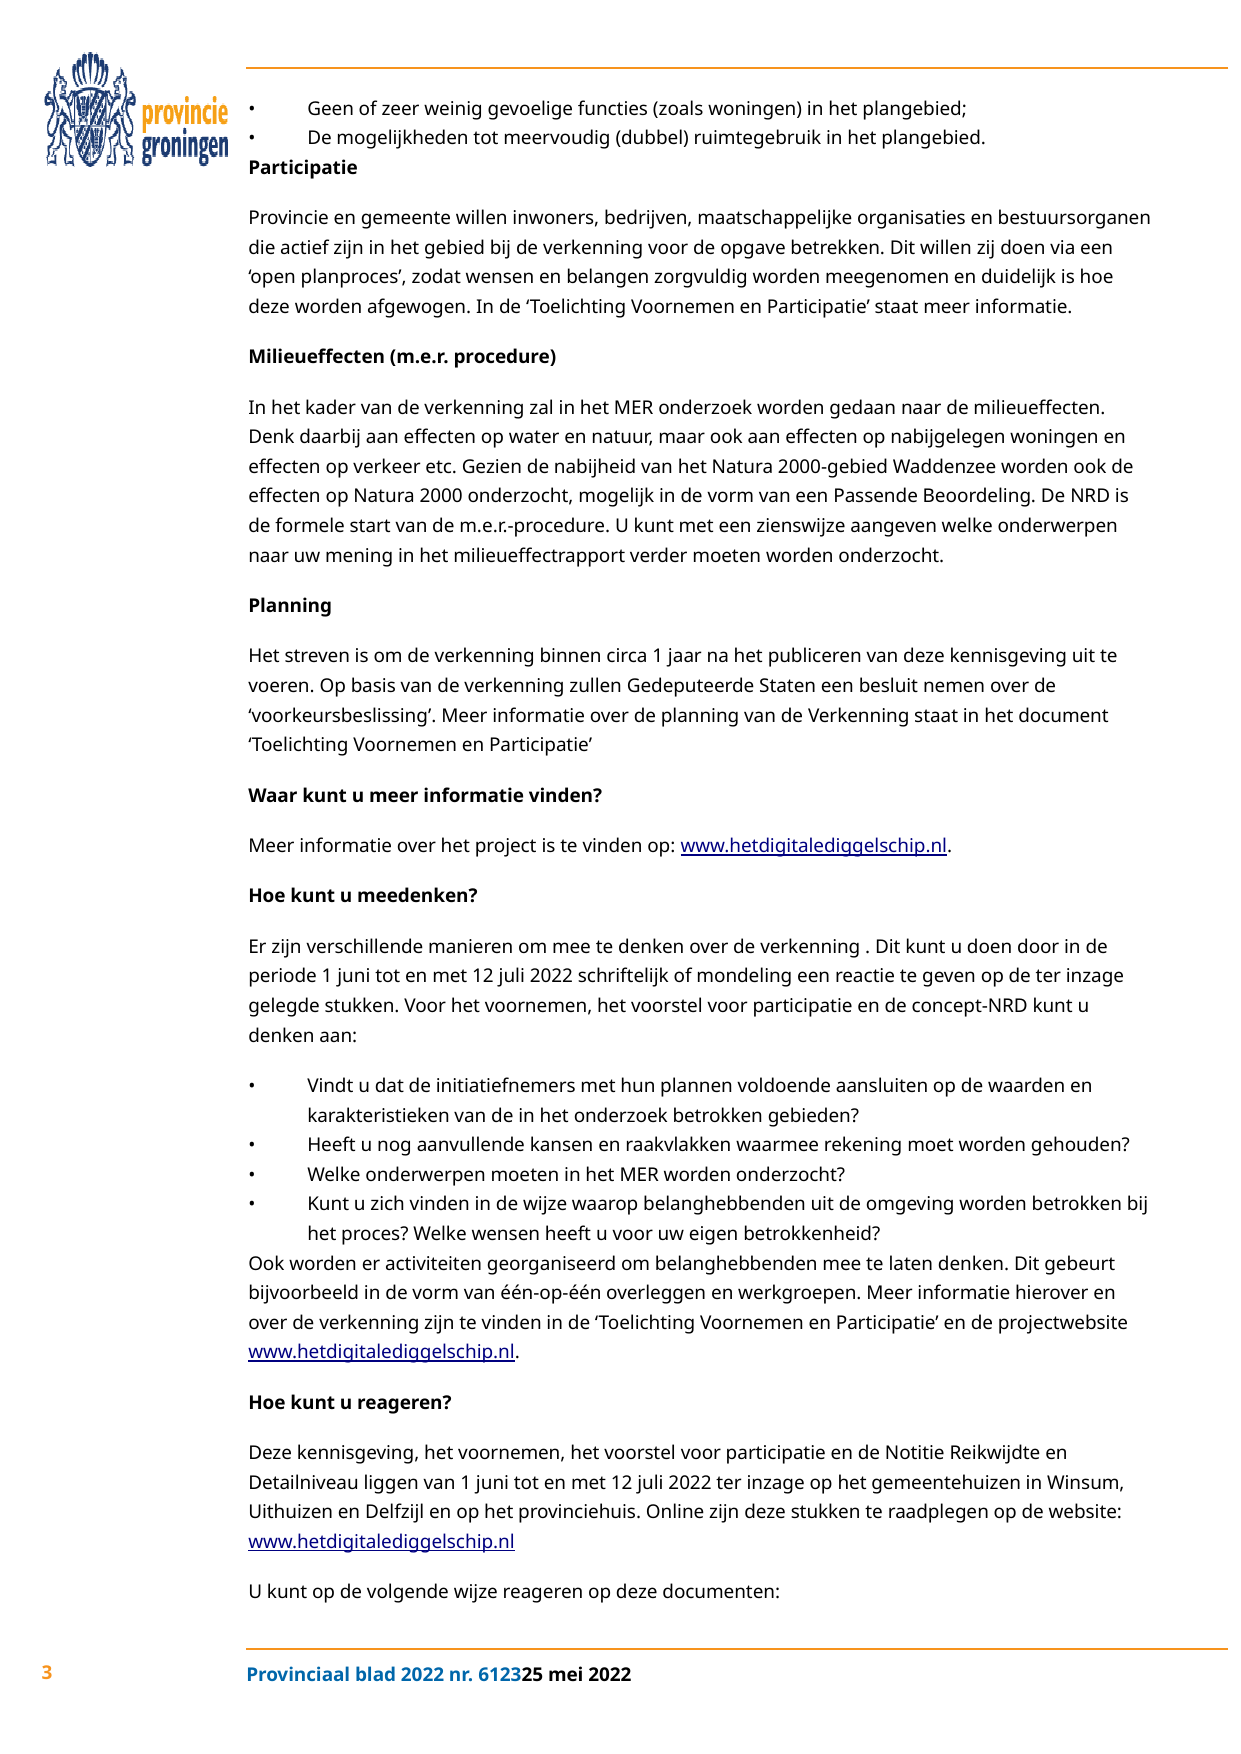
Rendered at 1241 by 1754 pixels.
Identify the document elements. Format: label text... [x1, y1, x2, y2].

picture [41, 47, 231, 172]
text U kunt op de volgende wijze reageren op deze documenten: [248, 1578, 1152, 1604]
text Meer informatie over het project is te vinden op: www.hetdigitalediggelschip.nl. [248, 832, 1152, 858]
list De mogelijkheden tot meervoudig (dubbel) ruimtegebruik in het plangebied. [248, 124, 1152, 150]
list Heeft u nog aanvullende kansen en raakvlakken waarmee rekening moet worden gehouden? [248, 1131, 1152, 1157]
text Er zijn verschillende manieren om mee te denken over de verkenning . Dit kunt u doen door in de periode 1 juni tot en met 12 juli 2022 schriftelijk of mondeling een reactie te geven op de ter inzage gelegde stukken. Voor het voornemen, het voorstel voor participatie en de concept-NRD kunt u denken aan: [248, 933, 1152, 1048]
text Hoe kunt u reageren? [248, 1389, 1152, 1415]
text Deze kennisgeving, het voornemen, het voorstel voor participatie en de Notitie Reikwijdte en Detailniveau liggen van 1 juni tot en met 12 juli 2022 ter inzage op het gemeentehuizen in Winsum, Uithuizen en Delfzijl en op het provinciehuis. Online zijn deze stukken te raadplegen op de website: www.hetdigitalediggelschip.nl [248, 1439, 1152, 1554]
text Planning [248, 592, 1152, 618]
text Ook worden er activiteiten georganiseerd om belanghebbenden mee te laten denken. Dit gebeurt bijvoorbeeld in de vorm van één-op-één overleggen en werkgroepen. Meer informatie hierover en over de verkenning zijn te vinden in de ‘Toelichting Voornemen en Participatie’ en de projectwebsite www.hetdigitalediggelschip.nl. [248, 1250, 1152, 1364]
text Provincie en gemeente willen inwoners, bedrijven, maatschappelijke organisaties en bestuursorganen die actief zijn in het gebied bij de verkenning voor de opgave betrekken. Dit willen zij doen via een ‘open planproces’, zodat wensen en belangen zorgvuldig worden meegenomen en duidelijk is hoe deze worden afgewogen. In de ‘Toelichting Voornemen en Participatie’ staat meer informatie. [248, 204, 1152, 319]
text Participatie [248, 154, 1152, 180]
list Welke onderwerpen moeten in het MER worden onderzocht? [248, 1161, 1152, 1187]
list Kunt u zich vinden in de wijze waarop belanghebbenden uit de omgeving worden betrokken bij het proces? Welke wensen heeft u voor uw eigen betrokkenheid? [248, 1191, 1152, 1246]
text Het streven is om de verkenning binnen circa 1 jaar na het publiceren van deze kennisgeving uit te voeren. Op basis van de verkenning zullen Gedeputeerde Staten een besluit nemen over de ‘voorkeursbeslissing’. Meer informatie over de planning van de Verkenning staat in het document ‘Toelichting Voornemen en Participatie’ [248, 643, 1152, 757]
list Vindt u dat de initiatiefnemers met hun plannen voldoende aansluiten op de waarden en karakteristieken van de in het onderzoek betrokken gebieden? [248, 1072, 1152, 1128]
text Hoe kunt u meedenken? [248, 883, 1152, 908]
list Geen of zeer weinig gevoelige functies (zoals woningen) in het plangebied; [248, 95, 1152, 121]
text Milieueffecten (m.e.r. procedure) [248, 343, 1152, 369]
text Waar kunt u meer informatie vinden? [248, 782, 1152, 808]
text In het kader van de verkenning zal in het MER onderzoek worden gedaan naar de milieueffecten. Denk daarbij aan effecten op water en natuur, maar ook aan effecten op nabijgelegen woningen en effecten op verkeer etc. Gezien de nabijheid van het Natura 2000-gebied Waddenzee worden ook de effecten op Natura 2000 onderzocht, mogelijk in de vorm van een Passende Beoordeling. De NRD is de formele start van de m.e.r.-procedure. U kunt met een zienswijze aangeven welke onderwerpen naar uw mening in het milieueffectrapport verder moeten worden onderzocht. [248, 394, 1152, 568]
